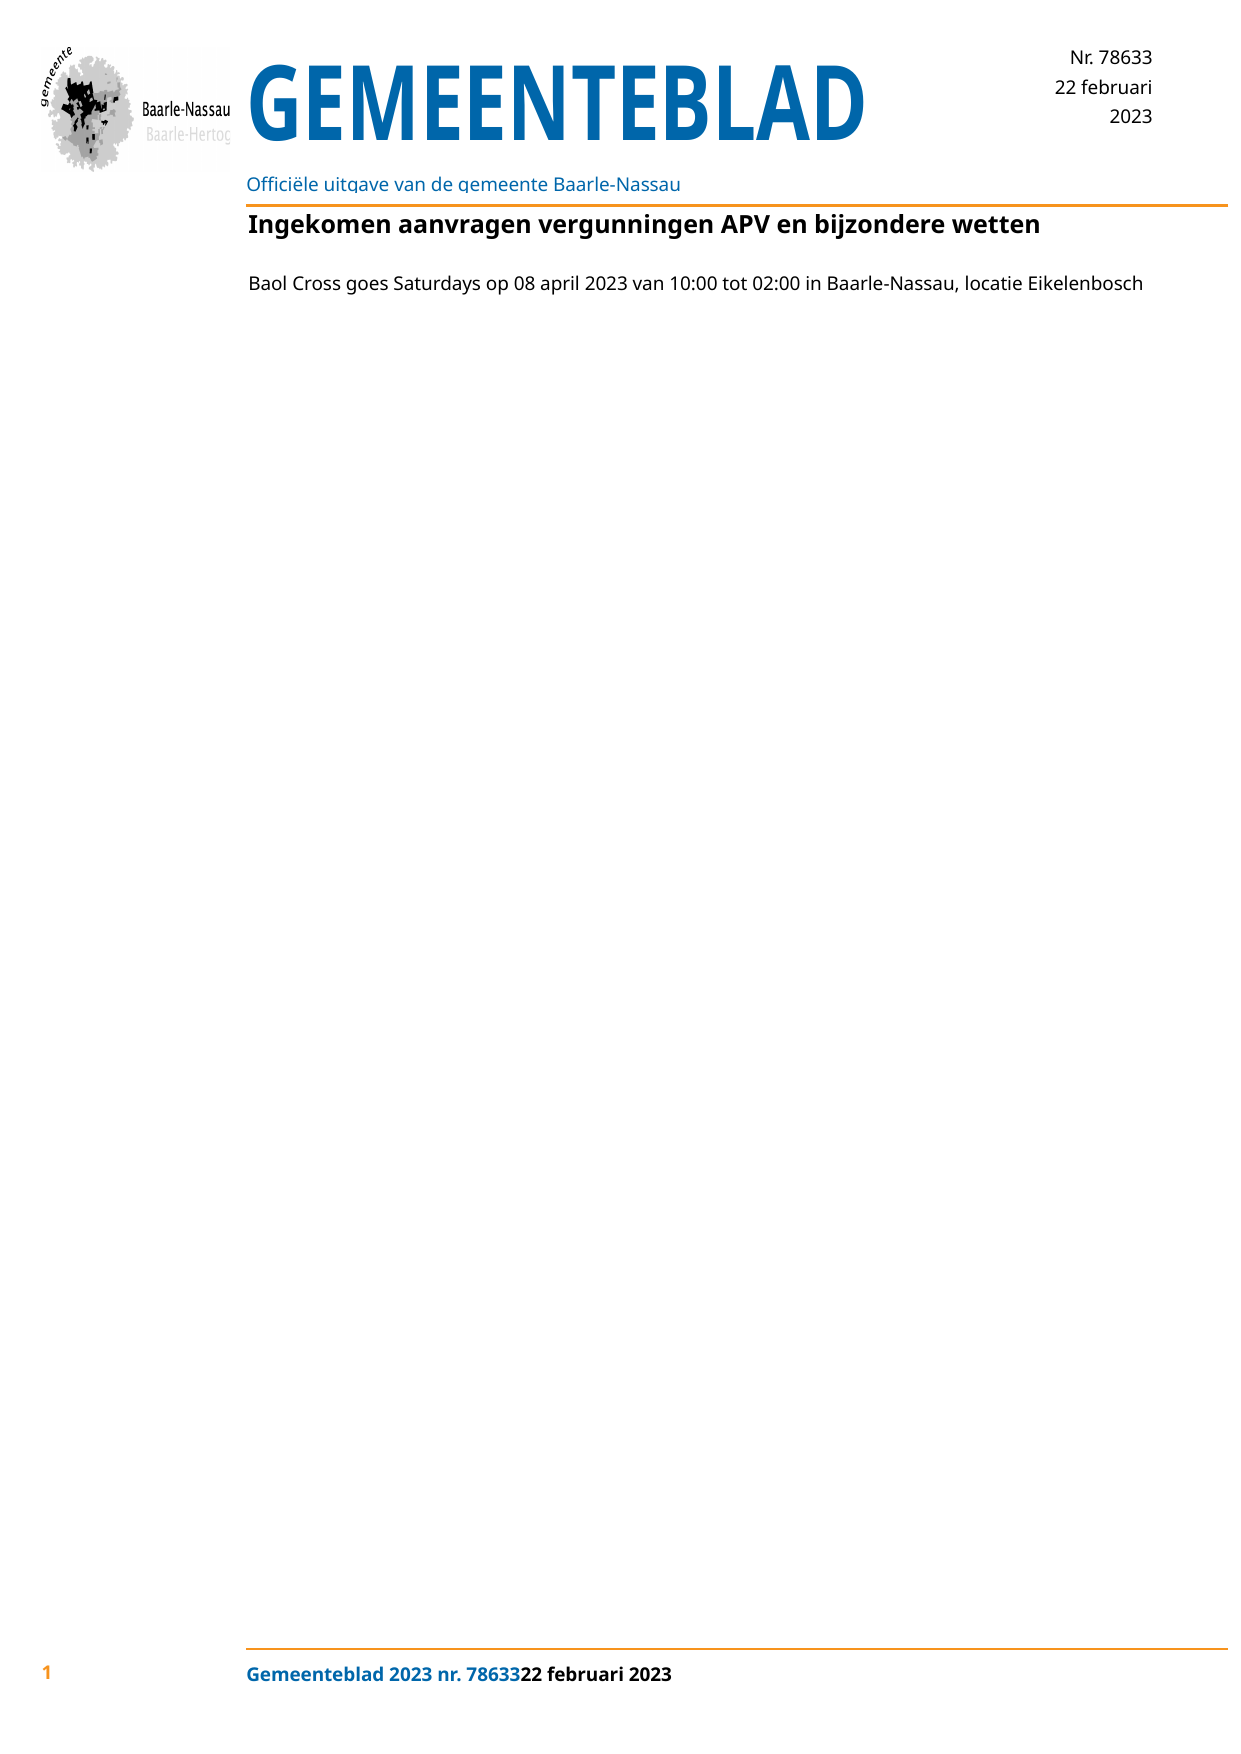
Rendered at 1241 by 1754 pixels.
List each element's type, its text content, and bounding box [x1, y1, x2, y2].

picture [41, 47, 231, 172]
text Baol Cross goes Saturdays op 08 april 2023 van 10:00 tot 02:00 in Baarle-Nassau, locatie Eikelenbosch [248, 270, 1152, 296]
text Ingekomen aanvragen vergunningen APV en bijzondere wetten [248, 207, 1152, 241]
